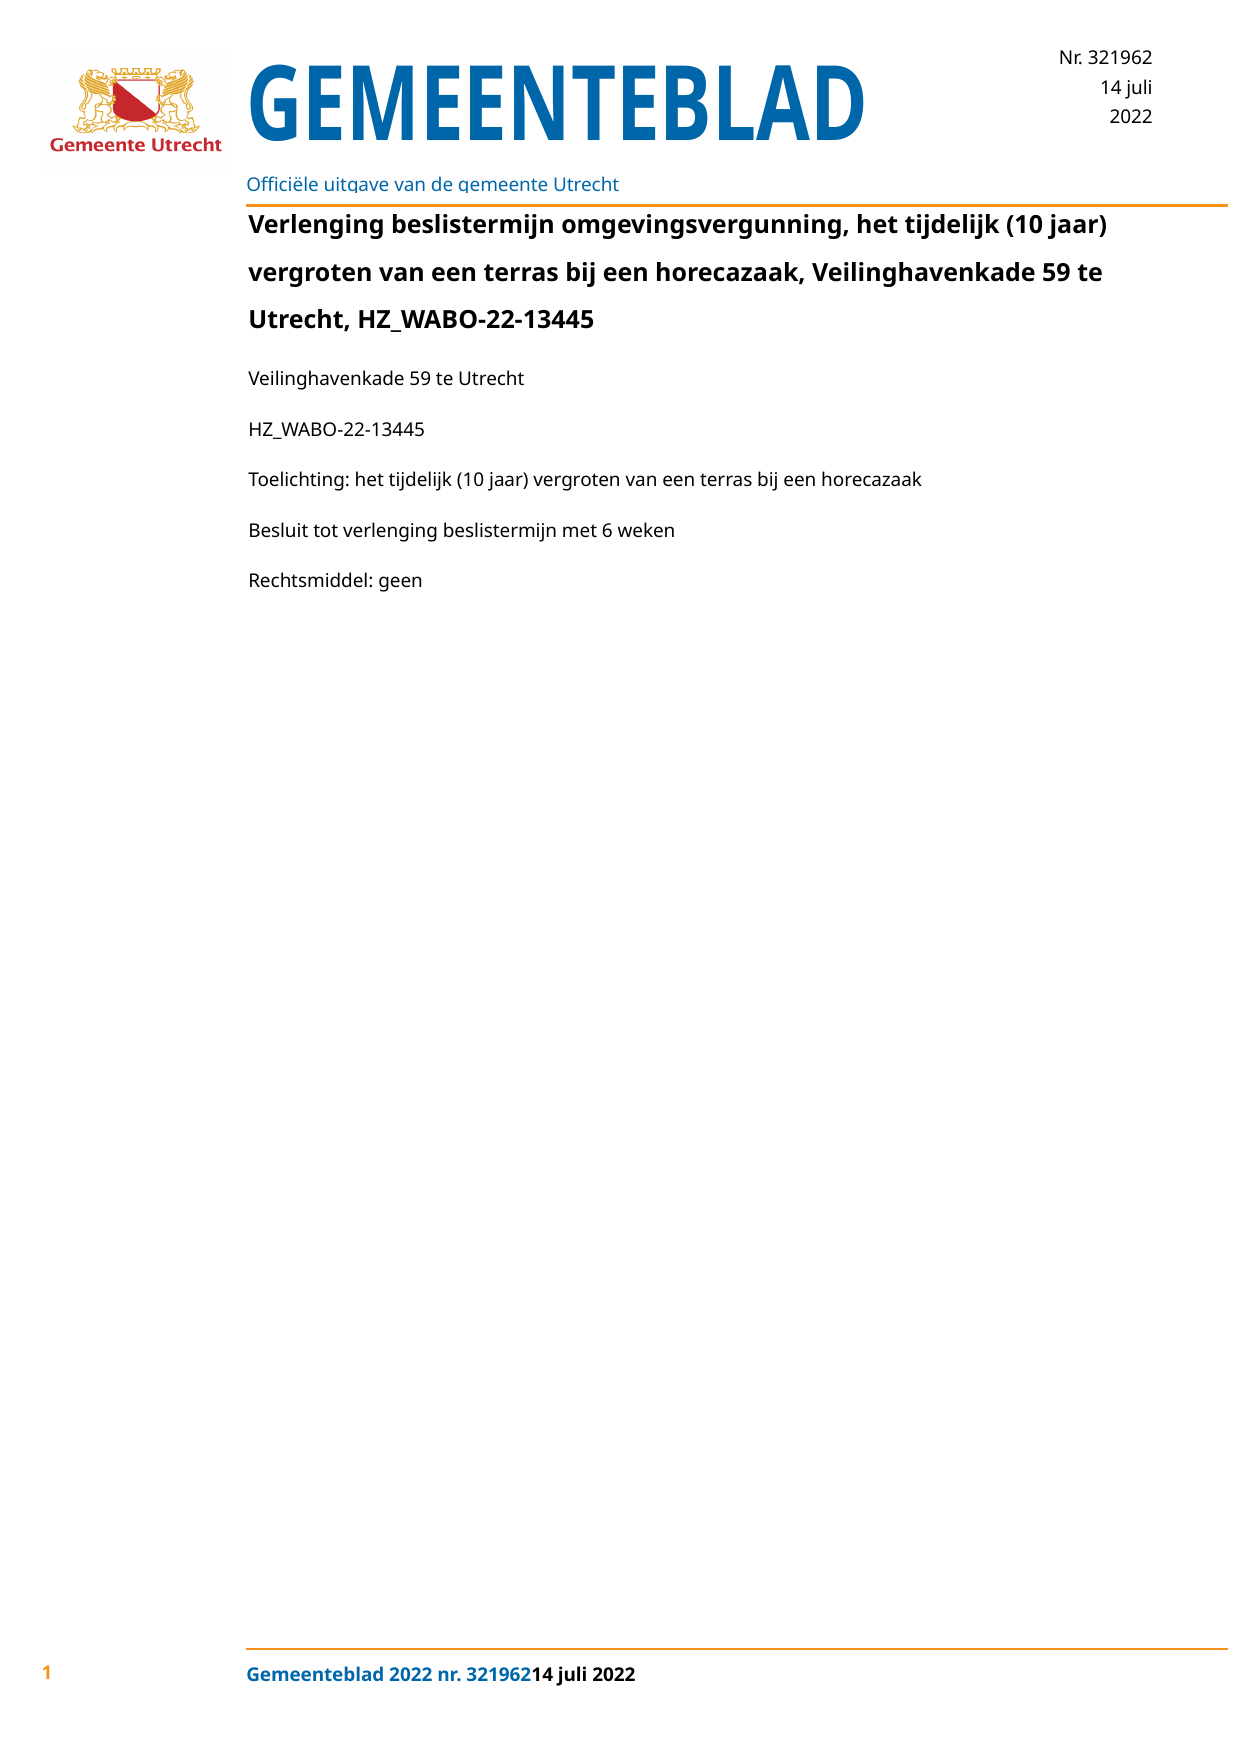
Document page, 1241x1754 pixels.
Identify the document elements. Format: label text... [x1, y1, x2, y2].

text HZ_WABO-22-13445 [248, 416, 1152, 442]
text Toelichting: het tijdelijk (10 jaar) vergroten van een terras bij een horecazaak [248, 466, 1152, 492]
text Verlenging beslistermijn omgevingsvergunning, het tijdelijk (10 jaar) vergroten van een terras bij een horecazaak, Veilinghavenkade 59 te Utrecht, HZ_WABO-22-13445 [248, 207, 1152, 336]
text Besluit tot verlenging beslistermijn met 6 weken [248, 517, 1152, 542]
text Veilinghavenkade 59 te Utrecht [248, 366, 1152, 391]
picture [41, 47, 231, 172]
text Rechtsmiddel: geen [248, 567, 1152, 593]
